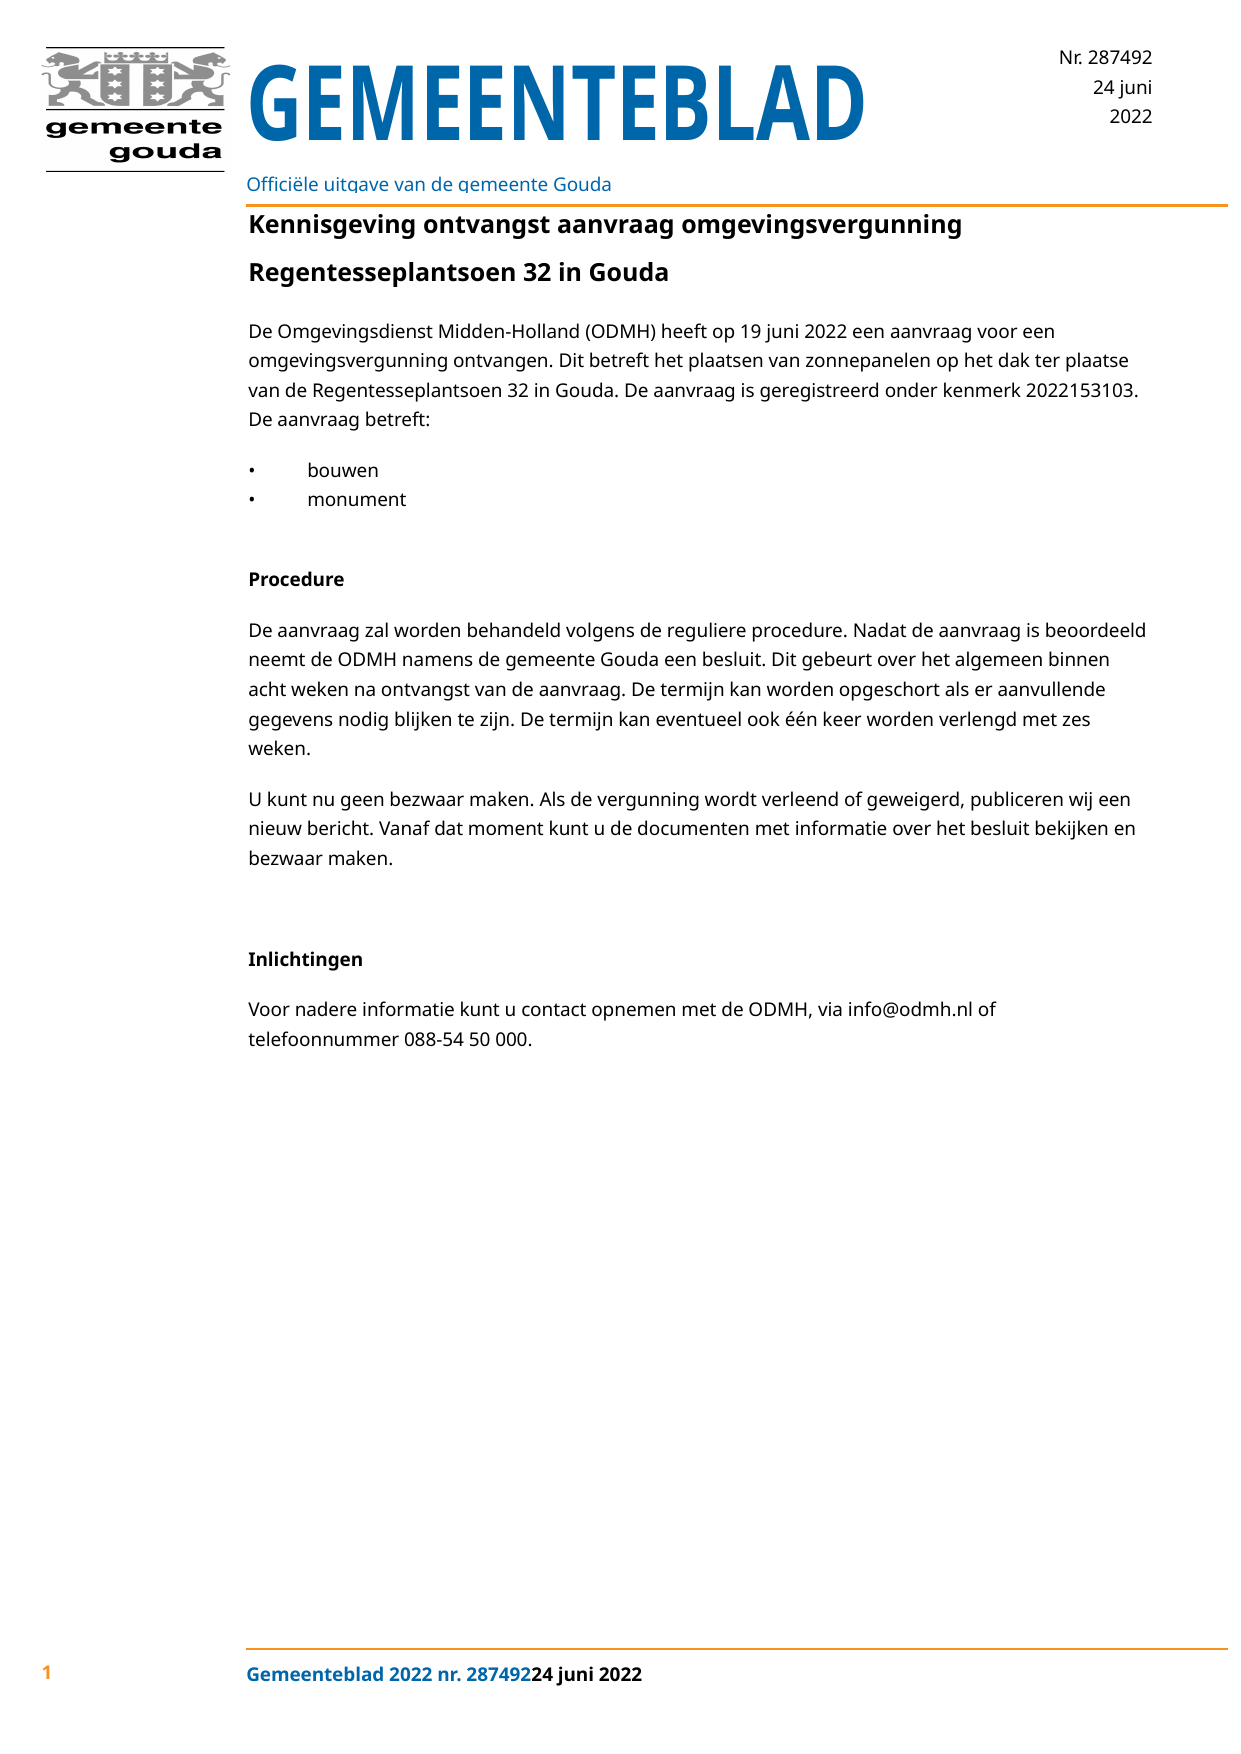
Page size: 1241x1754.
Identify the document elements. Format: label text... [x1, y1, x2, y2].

text De Omgevingsdienst Midden-Holland (ODMH) heeft op 19 juni 2022 een aanvraag voor een omgevingsvergunning ontvangen. Dit betreft het plaatsen van zonnepanelen op het dak ter plaatse van de Regentesseplantsoen 32 in Gouda. De aanvraag is geregistreerd onder kenmerk 2022153103. De aanvraag betreft: [248, 318, 1152, 432]
text De aanvraag zal worden behandeld volgens de reguliere procedure. Nadat de aanvraag is beoordeeld neemt de ODMH namens de gemeente Gouda een besluit. Dit gebeurt over het algemeen binnen acht weken na ontvangst van de aanvraag. De termijn kan worden opgeschort als er aanvullende gegevens nodig blijken te zijn. De termijn kan eventueel ook één keer worden verlengd met zes weken. [248, 617, 1152, 761]
list monument [248, 487, 1152, 512]
text Inlichtingen [248, 946, 1152, 972]
list bouwen [248, 457, 1152, 483]
picture [41, 47, 231, 172]
text Procedure [248, 567, 1152, 592]
text Kennisgeving ontvangst aanvraag omgevingsvergunning Regentesseplantsoen 32 in Gouda [248, 207, 1152, 288]
text Voor nadere informatie kunt u contact opnemen met de ODMH, via info@odmh.nl of telefoonnummer 088-54 50 000. [248, 996, 1152, 1052]
text U kunt nu geen bezwaar maken. Als de vergunning wordt verleend of geweigerd, publiceren wij een nieuw bericht. Vanaf dat moment kunt u de documenten met informatie over het besluit bekijken en bezwaar maken. [248, 786, 1152, 871]
